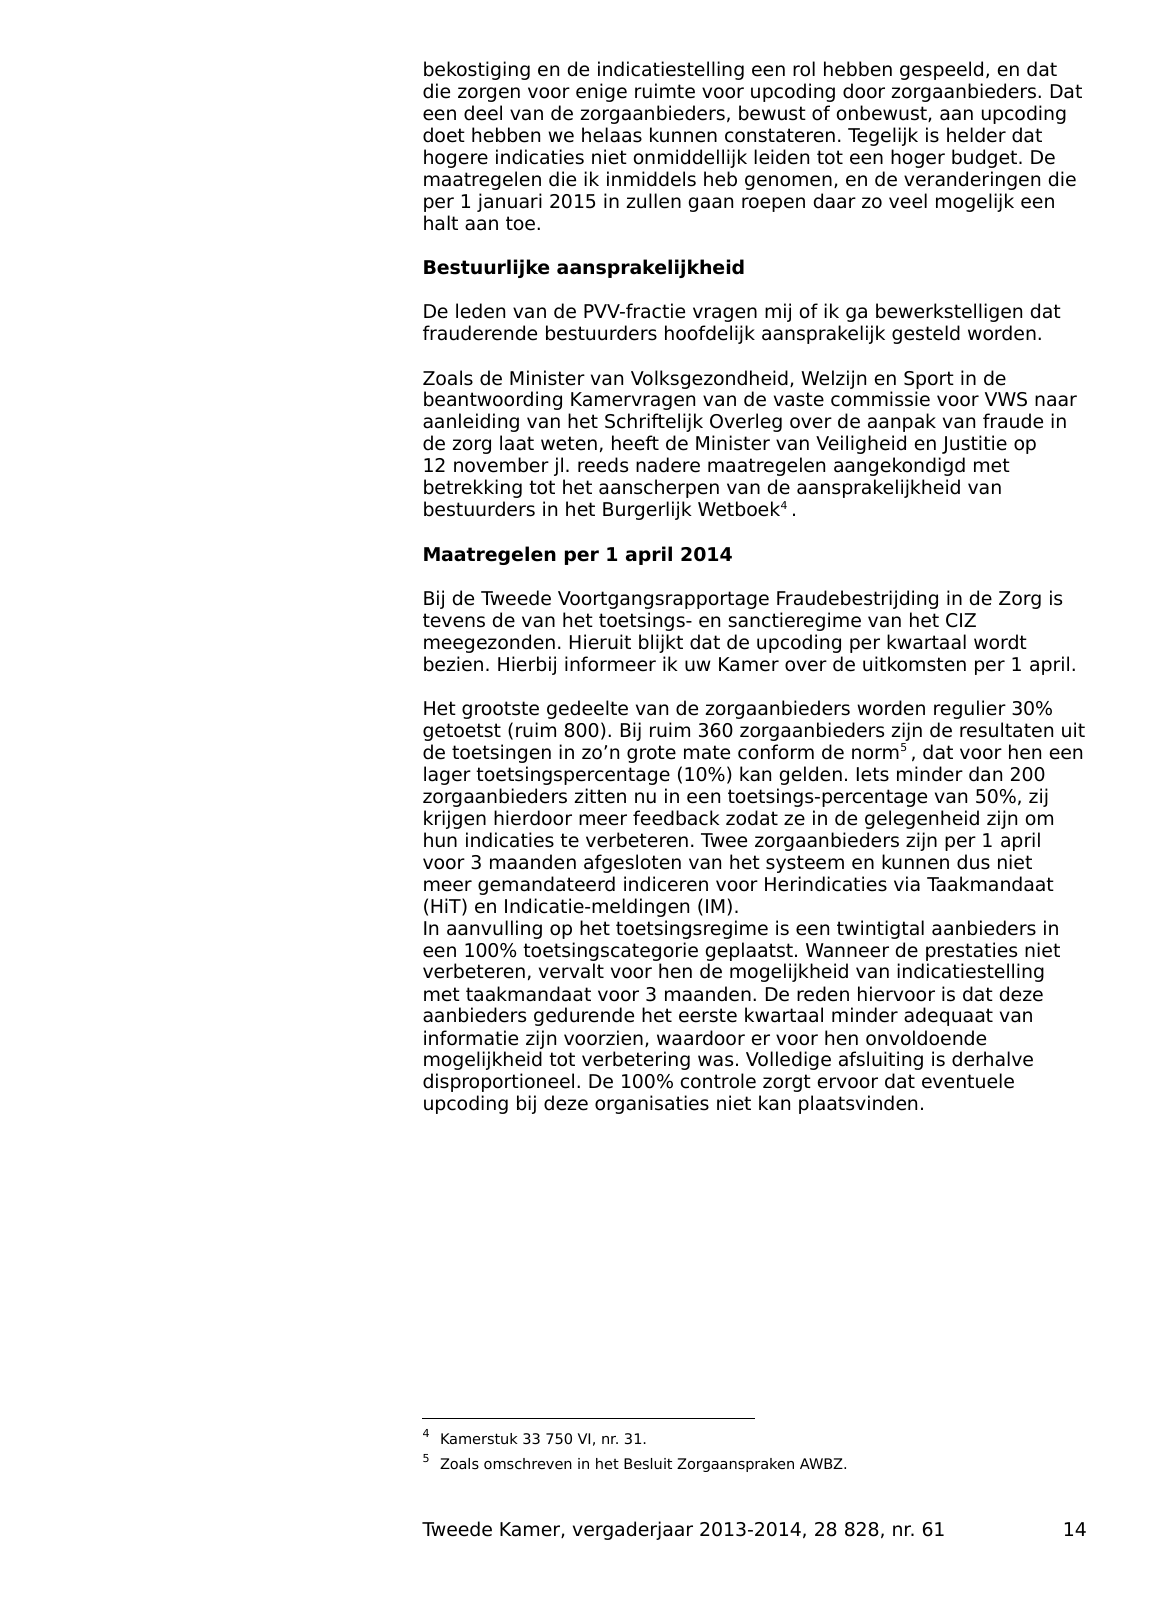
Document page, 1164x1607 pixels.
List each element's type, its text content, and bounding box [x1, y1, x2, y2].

text In aanvulling op het toetsingsregime is een twintigtal aanbieders in een 100% toetsingscategorie geplaatst. Wanneer de prestaties niet verbeteren, vervalt voor hen de mogelijkheid van indicatiestelling met taakmandaat voor 3 maanden. De reden hiervoor is dat deze aanbieders gedurende het eerste kwartaal minder adequaat van informatie zijn voorzien, waardoor er voor hen onvoldoende mogelijkheid tot verbetering was. Volledige afsluiting is derhalve disproportioneel. De 100% controle zorgt ervoor dat eventuele upcoding bij deze organisaties niet kan plaatsvinden. [422, 917, 1087, 1115]
text Het grootste gedeelte van de zorgaanbieders worden regulier 30% getoetst (ruim 800). Bij ruim 360 zorgaanbieders zijn de resultaten uit de toetsingen in zo’n grote mate conform de norm, dat voor hen een lager toetsingspercentage (10%) kan gelden. Iets minder dan 200 zorgaanbieders zitten nu in een toetsings-percentage van 50%, zij krijgen hierdoor meer feedback zodat ze in de gelegenheid zijn om hun indicaties te verbeteren. Twee zorgaanbieders zijn per 1 april voor 3 maanden afgesloten van het systeem en kunnen dus niet meer gemandateerd indiceren voor Herindicaties via Taakmandaat (HiT) en Indicatie-meldingen (IM). [422, 698, 1087, 917]
text Zoals de Minister van Volksgezondheid, Welzijn en Sport in de beantwoording Kamervragen van de vaste commissie voor VWS naar aanleiding van het Schriftelijk Overleg over de aanpak van fraude in de zorg laat weten, heeft de Minister van Veiligheid en Justitie op 12 november jl. reeds nadere maatregelen aangekondigd met betrekking tot het aanscherpen van de aansprakelijkheid van bestuurders in het Burgerlijk Wetboek. [422, 367, 1087, 521]
text bekostiging en de indicatiestelling een rol hebben gespeeld, en dat die zorgen voor enige ruimte voor upcoding door zorgaanbieders. Dat een deel van de zorgaanbieders, bewust of onbewust, aan upcoding doet hebben we helaas kunnen constateren. Tegelijk is helder dat hogere indicaties niet onmiddellijk leiden tot een hoger budget. De maatregelen die ik inmiddels heb genomen, en de veranderingen die per 1 januari 2015 in zullen gaan roepen daar zo veel mogelijk een halt aan toe. [422, 59, 1087, 235]
text Kamerstuk 33 750 VI, nr. 31. [422, 1427, 1087, 1449]
subtitle Maatregelen per 1 april 2014 [422, 543, 1087, 565]
text De leden van de PVV-fractie vragen mij of ik ga bewerkstelligen dat frauderende bestuurders hoofdelijk aansprakelijk gesteld worden. [422, 301, 1087, 345]
text Zoals omschreven in het Besluit Zorgaanspraken AWBZ. [422, 1452, 1087, 1474]
subtitle Bestuurlijke aansprakelijkheid [422, 257, 1087, 279]
text Bij de Tweede Voortgangsrapportage Fraudebestrijding in de Zorg is tevens de van het toetsings- en sanctieregime van het CIZ meegezonden. Hieruit blijkt dat de upcoding per kwartaal wordt bezien. Hierbij informeer ik uw Kamer over de uitkomsten per 1 april. [422, 588, 1087, 676]
